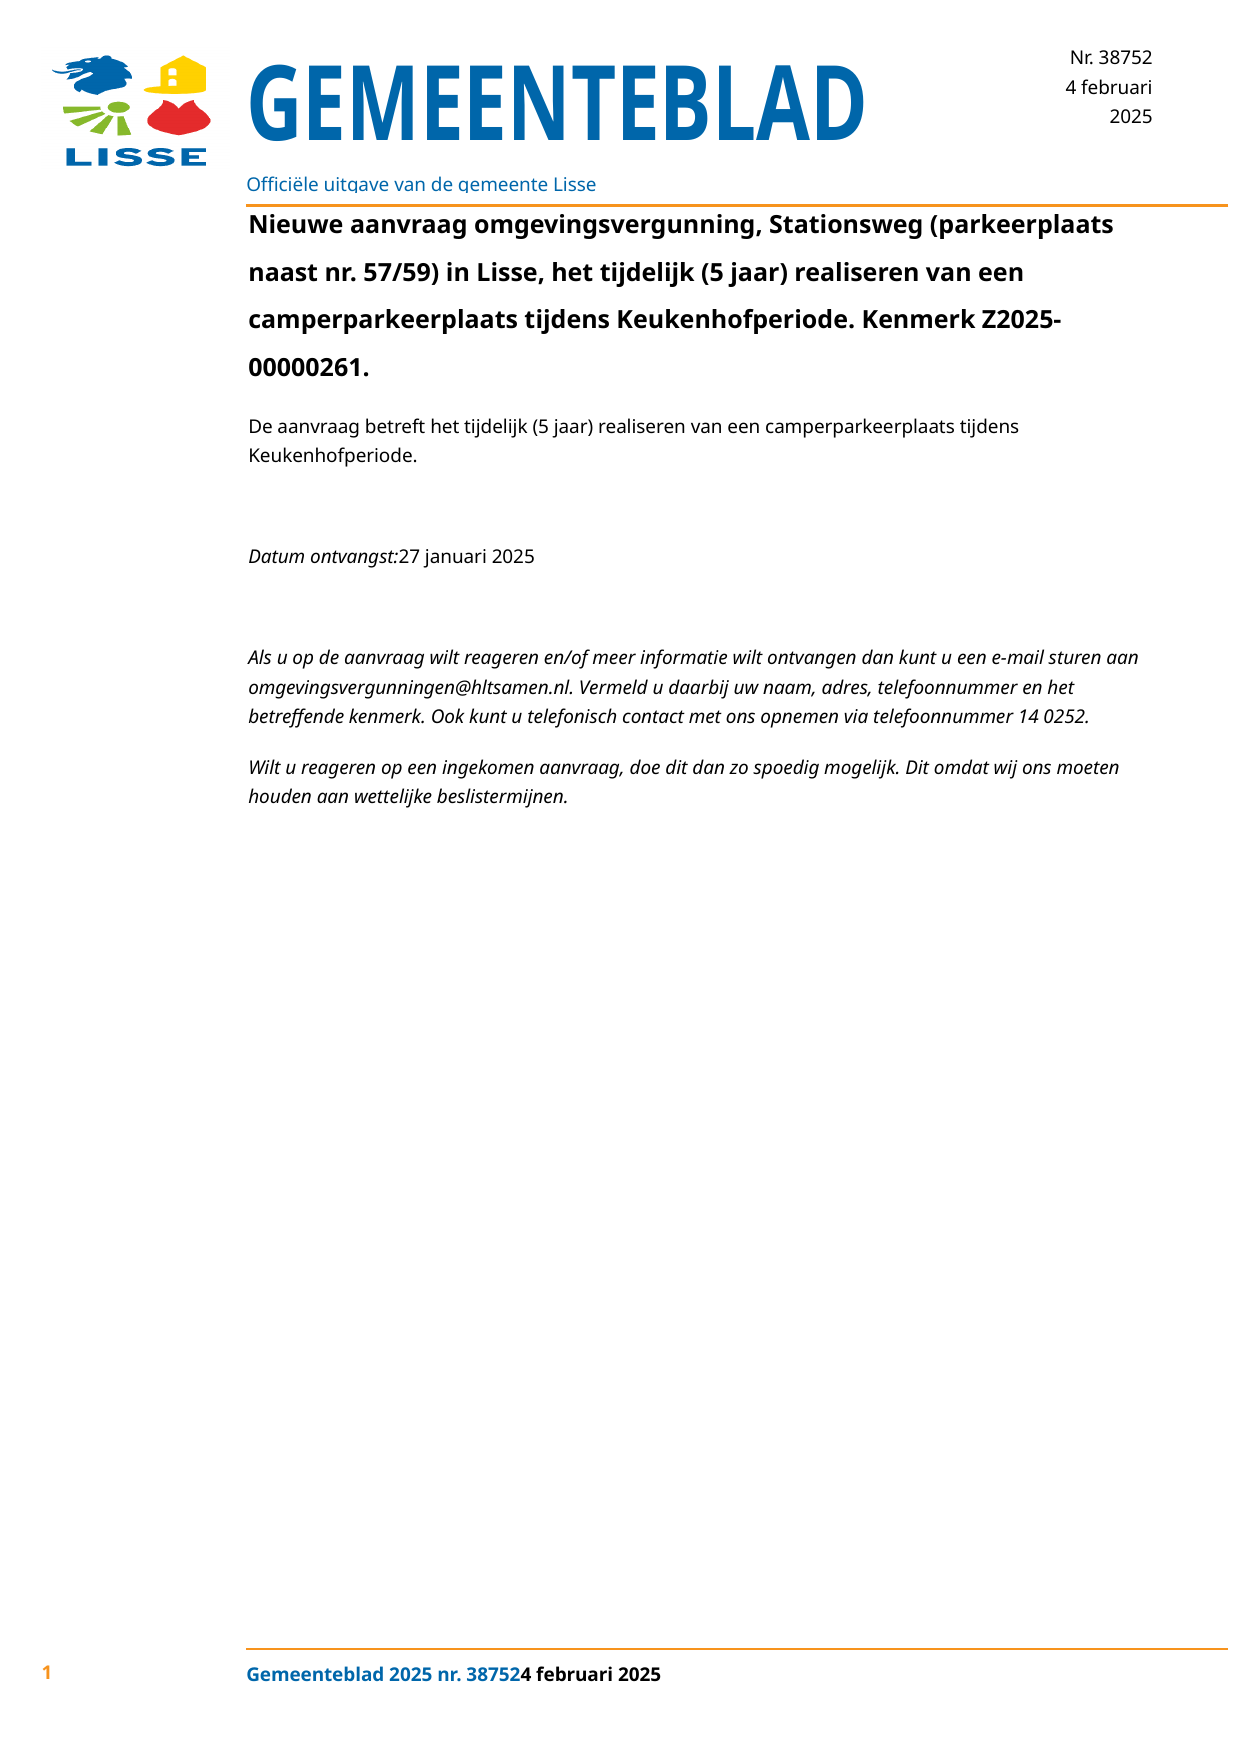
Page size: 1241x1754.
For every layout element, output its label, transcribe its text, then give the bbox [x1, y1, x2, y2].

text Als u op de aanvraag wilt reageren en/of meer informatie wilt ontvangen dan kunt u een e-mail sturen aan omgevingsvergunningen@hltsamen.nl. Vermeld u daarbij uw naam, adres, telefoonnummer en het betreffende kenmerk. Ook kunt u telefonisch contact met ons opnemen via telefoonnummer 14 0252. [248, 644, 1152, 729]
text De aanvraag betreft het tijdelijk (5 jaar) realiseren van een camperparkeerplaats tijdens Keukenhofperiode. [248, 413, 1152, 468]
text Datum ontvangst:27 januari 2025 [248, 543, 1152, 569]
text Wilt u reageren op een ingekomen aanvraag, doe dit dan zo spoedig mogelijk. Dit omdat wij ons moeten houden aan wettelijke beslistermijnen. [248, 754, 1152, 809]
picture [41, 47, 231, 172]
text Nieuwe aanvraag omgevingsvergunning, Stationsweg (parkeerplaats naast nr. 57/59) in Lisse, het tijdelijk (5 jaar) realiseren van een camperparkeerplaats tijdens Keukenhofperiode. Kenmerk Z2025-00000261. [248, 207, 1152, 384]
